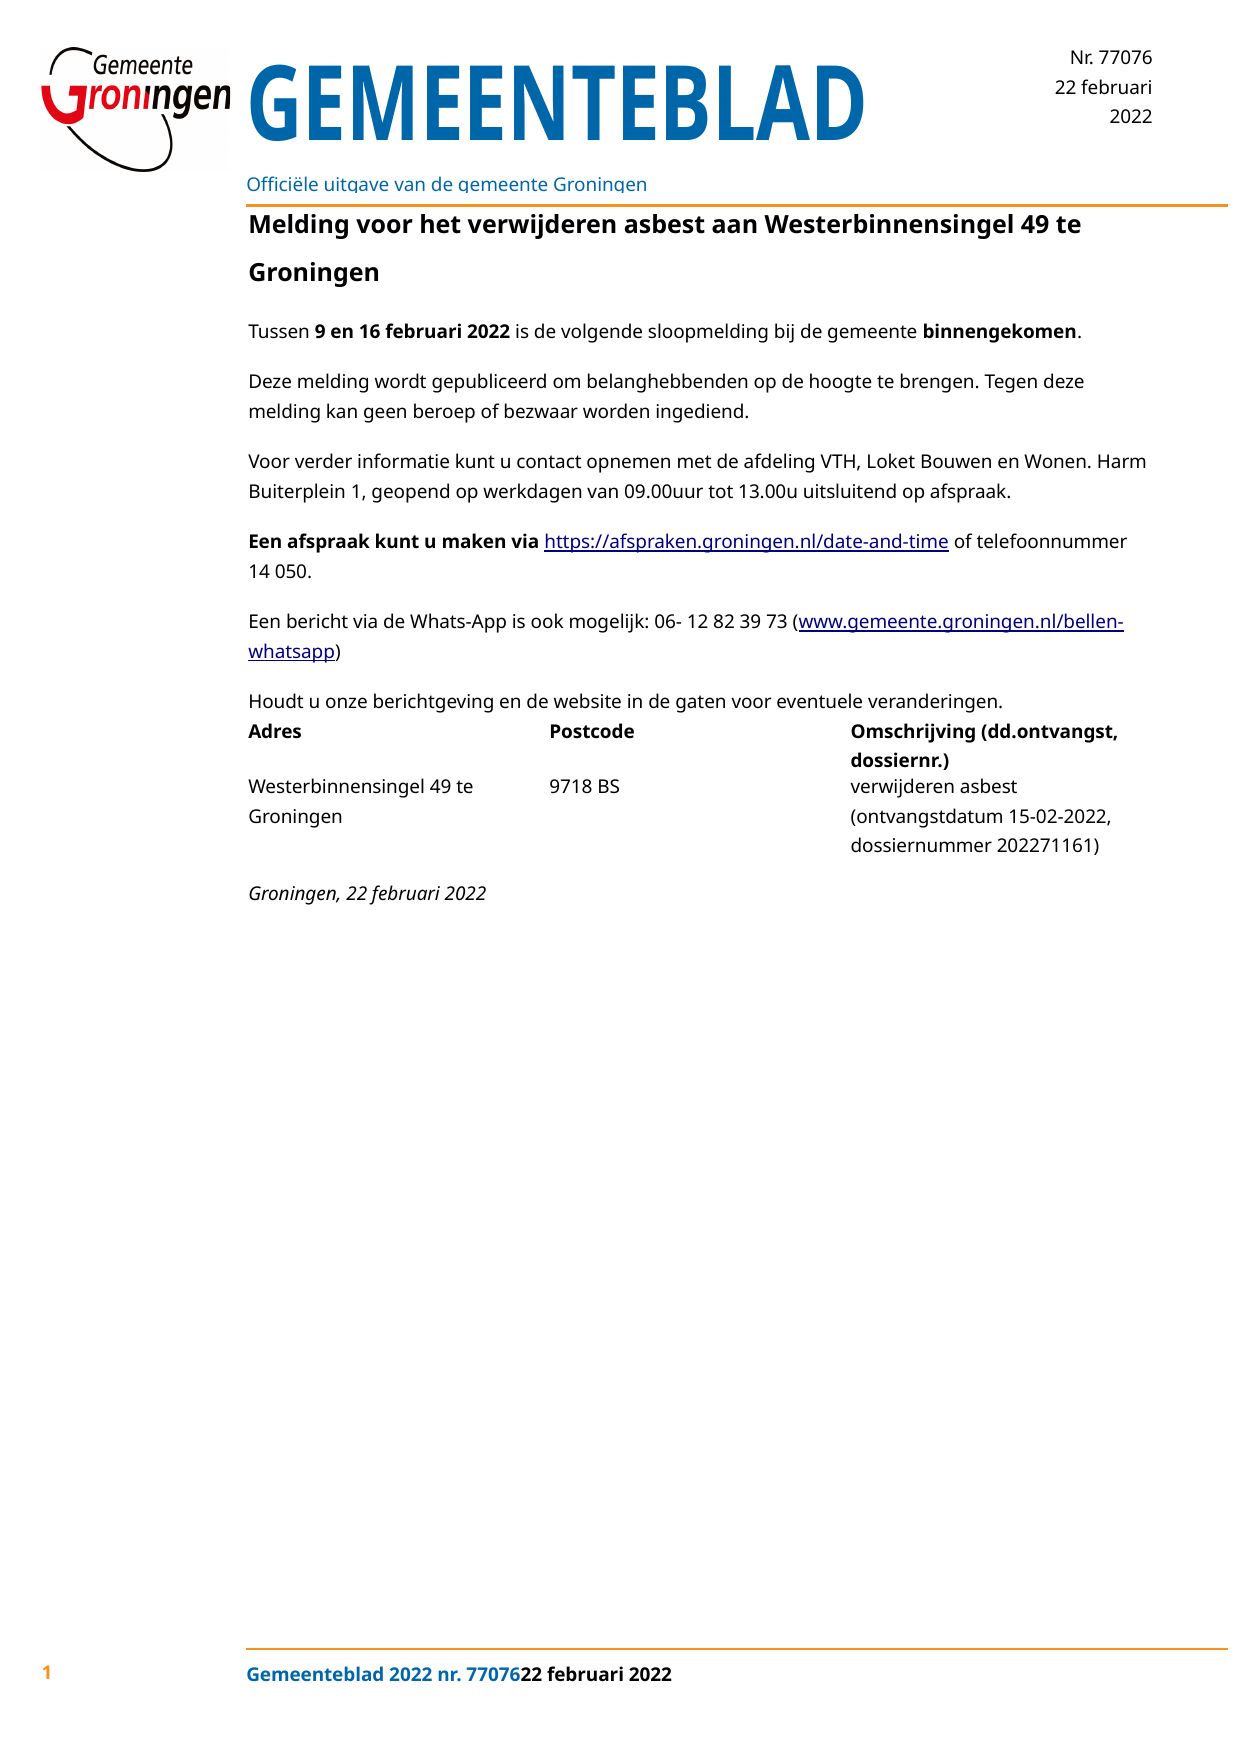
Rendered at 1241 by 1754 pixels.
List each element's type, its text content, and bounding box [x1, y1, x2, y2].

text Deze melding wordt gepubliceerd om belanghebbenden op de hoogte te brengen. Tegen deze melding kan geen beroep of bezwaar worden ingediend. [248, 368, 1152, 424]
text Een afspraak kunt u maken via https://afspraken.groningen.nl/date-and-time of telefoonnummer 14 050. [248, 528, 1152, 584]
table_cell 9718 BS [549, 773, 850, 858]
text Groningen, 22 februari 2022 [248, 880, 1152, 905]
text Melding voor het verwijderen asbest aan Westerbinnensingel 49 te Groningen [248, 207, 1152, 288]
table_header Omschrijving (dd.ontvangst, dossiernr.) [850, 718, 1152, 773]
picture [41, 47, 231, 172]
text Houdt u onze berichtgeving en de website in de gaten voor eventuele veranderingen. [248, 688, 1152, 714]
table_header Postcode [549, 718, 850, 773]
table_cell verwijderen asbest (ontvangstdatum 15-02-2022, dossiernummer 202271161) [850, 773, 1152, 858]
text Voor verder informatie kunt u contact opnemen met de afdeling VTH, Loket Bouwen en Wonen. Harm Buiterplein 1, geopend op werkdagen van 09.00uur tot 13.00u uitsluitend op afspraak. [248, 448, 1152, 504]
text Een bericht via de Whats-App is ook mogelijk: 06- 12 82 39 73 (www.gemeente.groningen.nl/bellen-whatsapp) [248, 608, 1152, 664]
table_header Adres [248, 718, 549, 773]
text Tussen 9 en 16 februari 2022 is de volgende sloopmelding bij de gemeente binnengekomen. [248, 318, 1152, 344]
table_cell Westerbinnensingel 49 te Groningen [248, 773, 549, 858]
